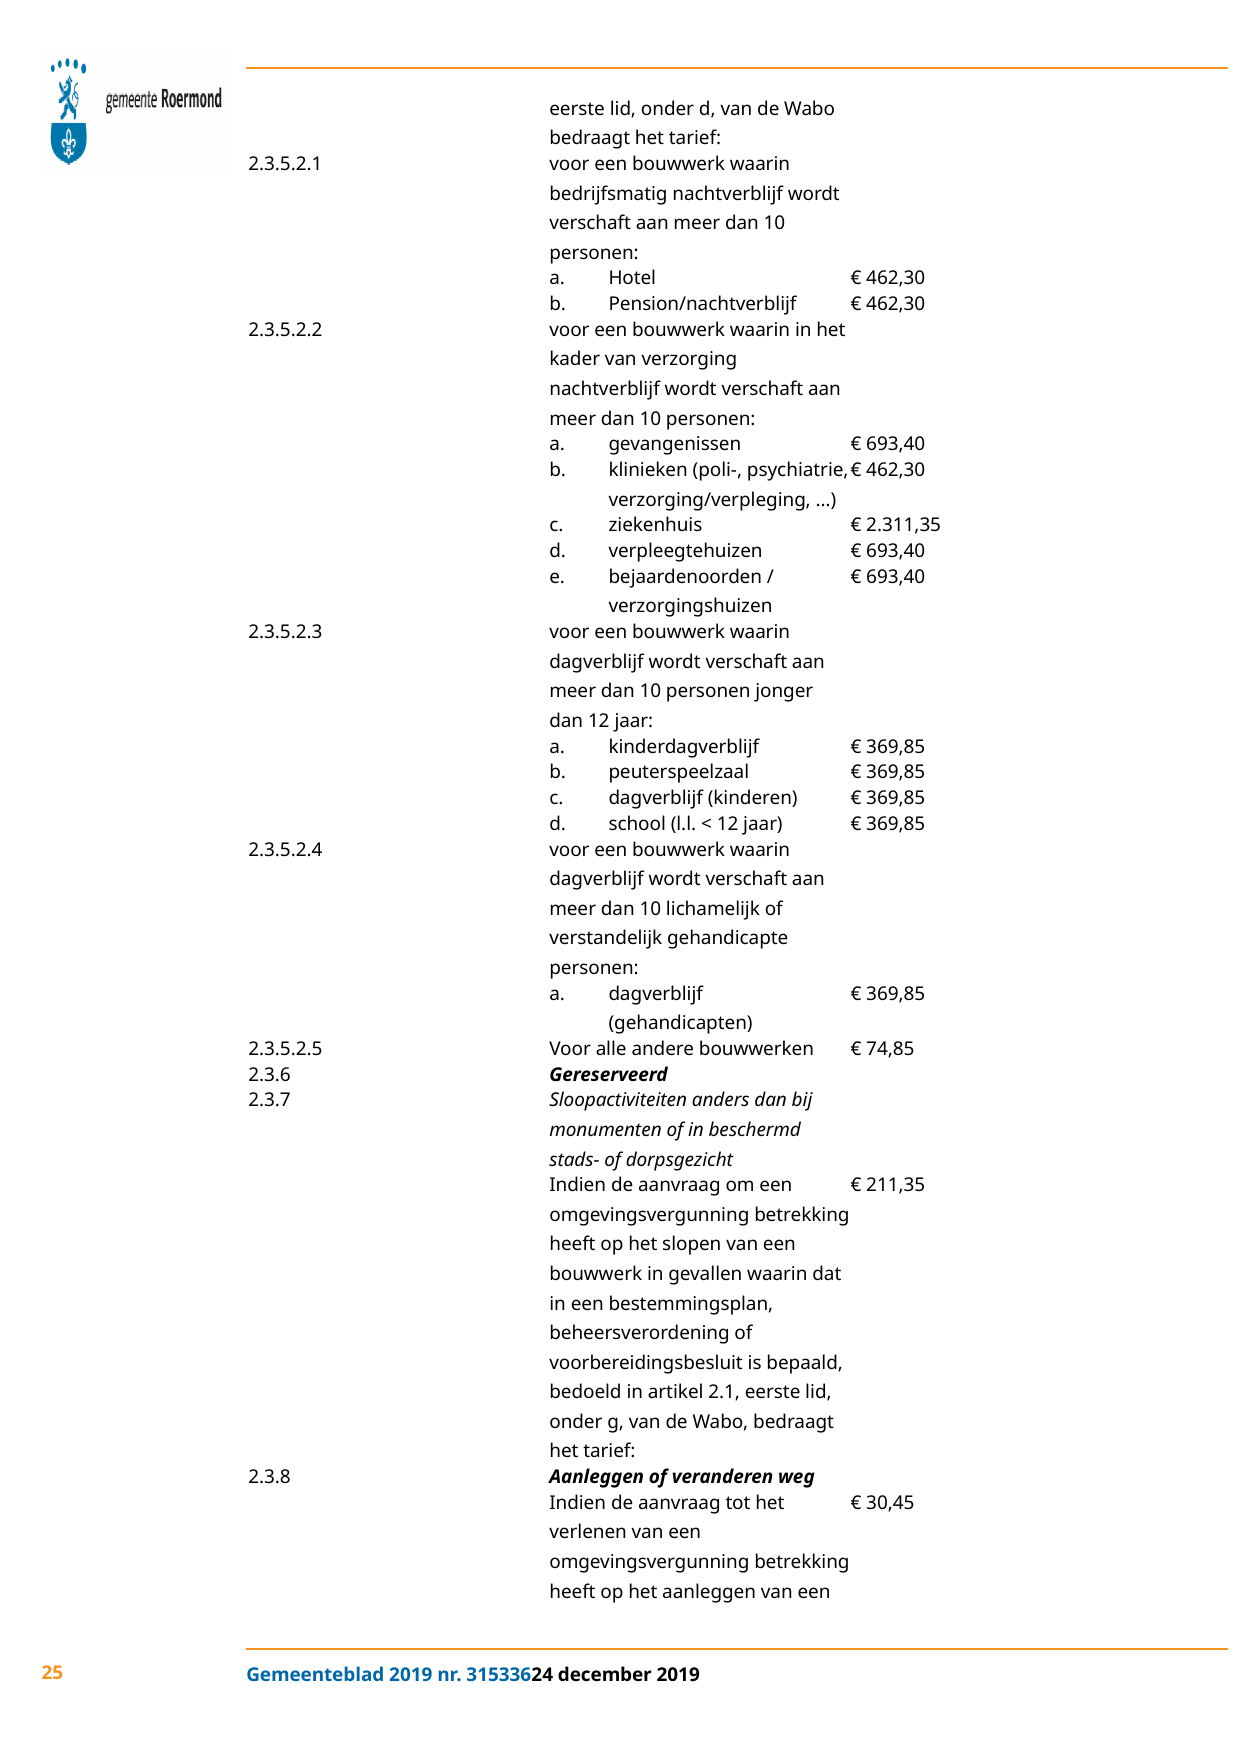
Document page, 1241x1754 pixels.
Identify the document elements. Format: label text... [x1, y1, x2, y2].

table_cell dagverblijf (kinderen) [549, 784, 850, 810]
table_cell Sloopactiviteiten anders dan bij monumenten of in beschermd stads- of dorpsgezicht [549, 1087, 850, 1171]
table_cell [248, 733, 549, 758]
table_cell Voor alle andere bouwwerken [549, 1035, 850, 1061]
table_cell Indien de aanvraag tot het verlenen van een omgevingsvergunning betrekking heeft op het aanleggen van een [549, 1489, 850, 1604]
table_cell € 693,40 [850, 563, 1152, 618]
table_cell € 211,35 [850, 1171, 1152, 1463]
table_cell voor een bouwwerk waarin bedrijfsmatig nachtverblijf wordt verschaft aan meer dan 10 personen: [549, 150, 850, 264]
table_cell [850, 1061, 1152, 1087]
table_cell Hotel [549, 265, 850, 290]
table_cell 2.3.5.2.5 [248, 1035, 549, 1061]
table_cell 2.3.5.2.4 [248, 836, 549, 980]
table_cell Gereserveerd [549, 1061, 850, 1087]
picture [41, 47, 231, 172]
table_cell [248, 290, 549, 316]
table_cell [850, 150, 1152, 264]
table_cell [248, 1489, 549, 1604]
table_cell [248, 784, 549, 810]
table_cell [850, 316, 1152, 431]
table_cell kinderdagverblijf [549, 733, 850, 758]
table_cell [248, 265, 549, 290]
table_cell € 462,30 [850, 265, 1152, 290]
table_cell [248, 980, 549, 1035]
table_cell [248, 563, 549, 618]
table_cell bejaardenoorden / verzorgingshuizen [549, 563, 850, 618]
table_cell [248, 95, 549, 150]
table_cell Pension/nachtverblijf [549, 290, 850, 316]
table_cell € 74,85 [850, 1035, 1152, 1061]
table_cell € 462,30 [850, 456, 1152, 512]
table_cell 2.3.6 [248, 1061, 549, 1087]
table_cell € 462,30 [850, 290, 1152, 316]
table_cell [248, 512, 549, 537]
table_cell voor een bouwwerk waarin in het kader van verzorging nachtverblijf wordt verschaft aan meer dan 10 personen: [549, 316, 850, 431]
table_cell [248, 456, 549, 512]
table_cell 2.3.5.2.1 [248, 150, 549, 264]
table_cell [850, 95, 1152, 150]
table_cell verpleegtehuizen [549, 537, 850, 563]
table_cell [248, 1171, 549, 1463]
table_cell [850, 1087, 1152, 1171]
table_cell [850, 836, 1152, 980]
table_cell ziekenhuis [549, 512, 850, 537]
table_cell gevangenissen [549, 431, 850, 456]
table_cell Aanleggen of veranderen weg [549, 1464, 850, 1489]
table_cell 2.3.7 [248, 1087, 549, 1171]
table_cell eerste lid, onder d, van de Wabo bedraagt het tarief: [549, 95, 850, 150]
table_cell school (l.l. < 12 jaar) [549, 810, 850, 836]
table_cell [248, 759, 549, 784]
table_cell 2.3.5.2.3 [248, 618, 549, 733]
table_cell [248, 537, 549, 563]
table_cell klinieken (poli-, psychiatrie, verzorging/verpleging, …) [549, 456, 850, 512]
table_cell peuterspeelzaal [549, 759, 850, 784]
table_cell voor een bouwwerk waarin dagverblijf wordt verschaft aan meer dan 10 lichamelijk of verstandelijk gehandicapte personen: [549, 836, 850, 980]
table_cell 2.3.8 [248, 1464, 549, 1489]
table_cell [850, 1464, 1152, 1489]
table_cell € 693,40 [850, 431, 1152, 456]
table_cell 2.3.5.2.2 [248, 316, 549, 431]
table_cell [850, 618, 1152, 733]
table_cell € 2.311,35 [850, 512, 1152, 537]
table_cell voor een bouwwerk waarin dagverblijf wordt verschaft aan meer dan 10 personen jonger dan 12 jaar: [549, 618, 850, 733]
table_cell [248, 431, 549, 456]
table_cell Indien de aanvraag om een omgevingsvergunning betrekking heeft op het slopen van een bouwwerk in gevallen waarin dat in een bestemmingsplan, beheersverordening of voorbereidingsbesluit is bepaald, bedoeld in artikel 2.1, eerste lid, onder g, van de Wabo, bedraagt het tarief: [549, 1171, 850, 1463]
table_cell € 369,85 [850, 784, 1152, 810]
table_cell € 369,85 [850, 759, 1152, 784]
table_cell € 30,45 [850, 1489, 1152, 1604]
table_cell € 369,85 [850, 733, 1152, 758]
table_cell € 369,85 [850, 810, 1152, 836]
table_cell dagverblijf (gehandicapten) [549, 980, 850, 1035]
table_cell € 693,40 [850, 537, 1152, 563]
table_cell € 369,85 [850, 980, 1152, 1035]
table_cell [248, 810, 549, 836]
